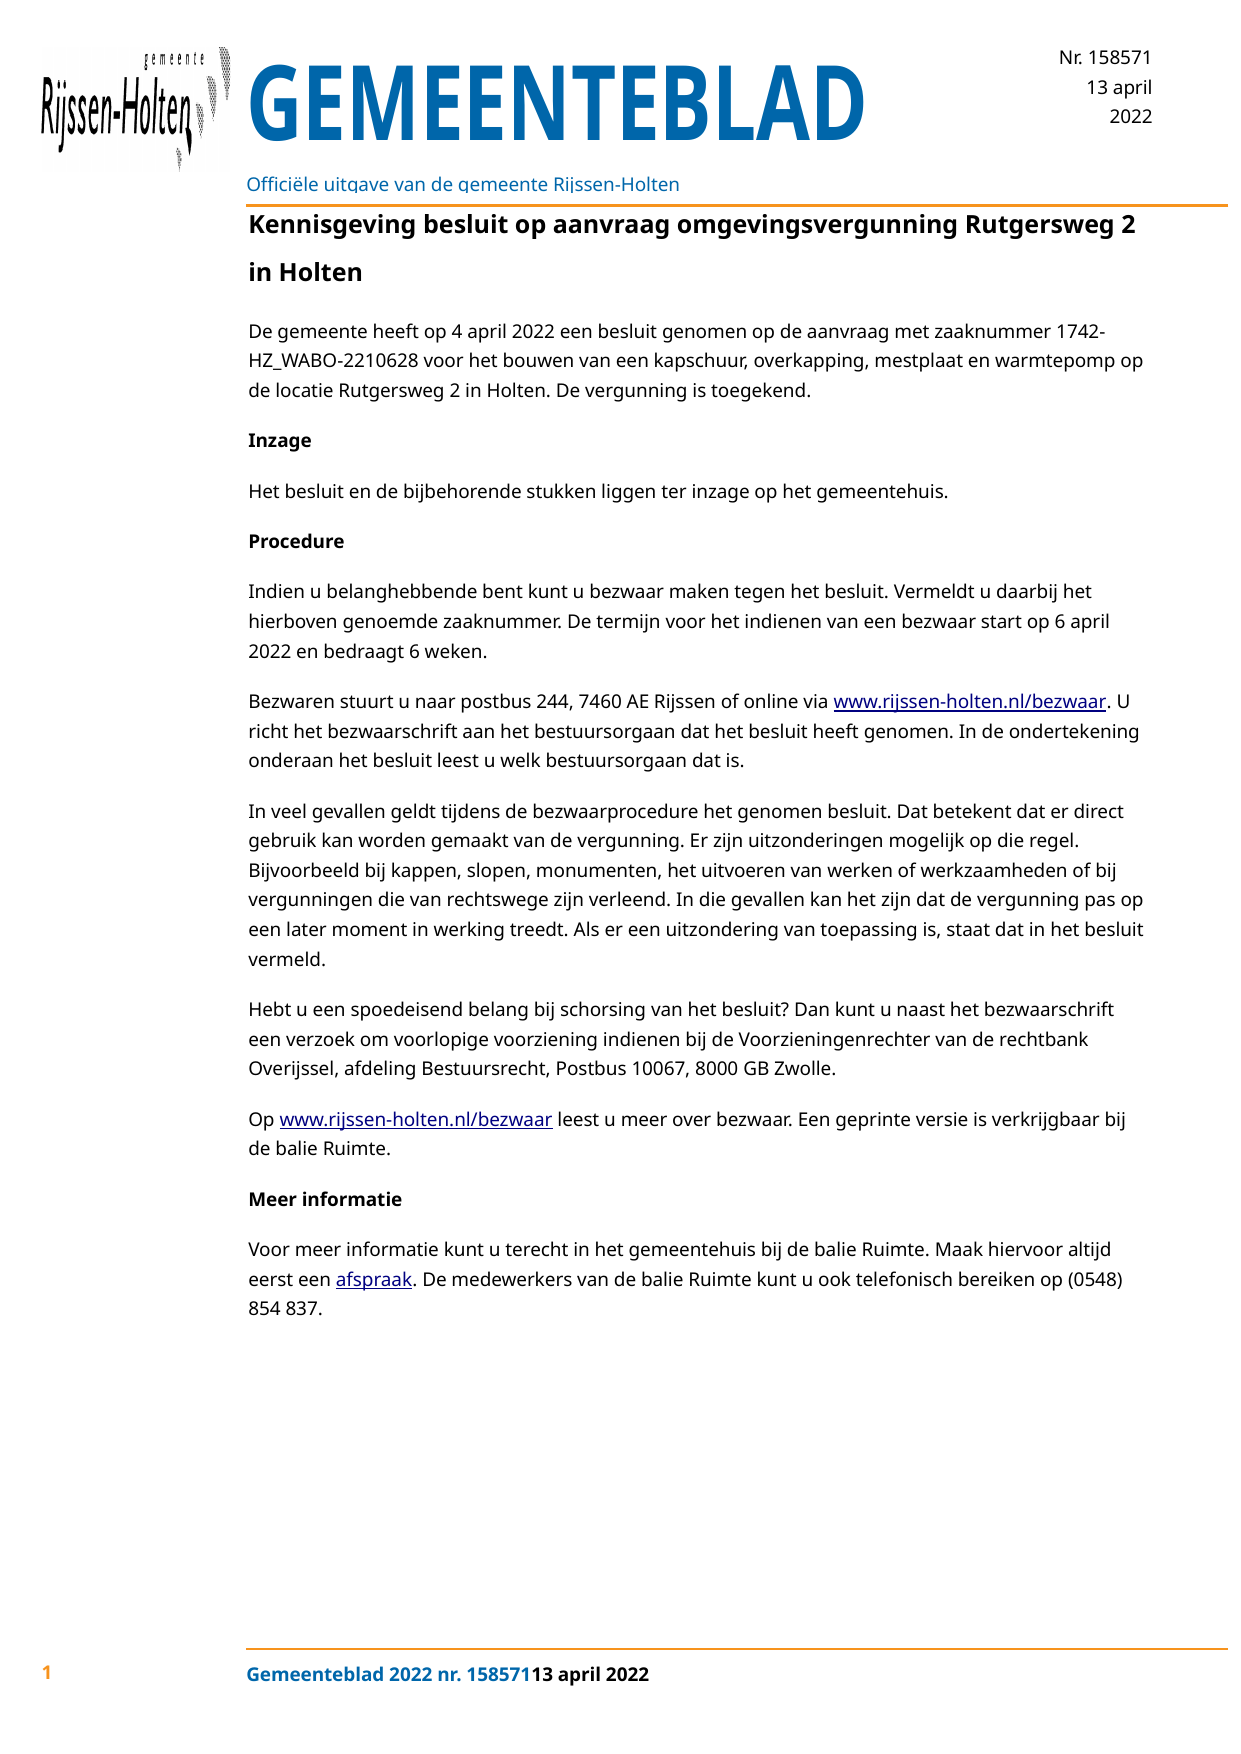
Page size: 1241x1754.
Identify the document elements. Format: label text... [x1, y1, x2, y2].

text Inzage [248, 427, 1152, 453]
text Het besluit en de bijbehorende stukken liggen ter inzage op het gemeentehuis. [248, 478, 1152, 504]
text Bezwaren stuurt u naar postbus 244, 7460 AE Rijssen of online via www.rijssen-holten.nl/bezwaar. U richt het bezwaarschrift aan het bestuursorgaan dat het besluit heeft genomen. In de ondertekening onderaan het besluit leest u welk bestuursorgaan dat is. [248, 688, 1152, 773]
text Kennisgeving besluit op aanvraag omgevingsvergunning Rutgersweg 2 in Holten [248, 207, 1152, 288]
picture [41, 47, 231, 172]
text Voor meer informatie kunt u terecht in het gemeentehuis bij de balie Ruimte. Maak hiervoor altijd eerst een afspraak. De medewerkers van de balie Ruimte kunt u ook telefonisch bereiken op (0548) 854 837. [248, 1236, 1152, 1321]
text Procedure [248, 528, 1152, 554]
text Hebt u een spoedeisend belang bij schorsing van het besluit? Dan kunt u naast het bezwaarschrift een verzoek om voorlopige voorziening indienen bij de Voorzieningenrechter van de rechtbank Overijssel, afdeling Bestuursrecht, Postbus 10067, 8000 GB Zwolle. [248, 996, 1152, 1081]
text Op www.rijssen-holten.nl/bezwaar leest u meer over bezwaar. Een geprinte versie is verkrijgbaar bij de balie Ruimte. [248, 1106, 1152, 1161]
text In veel gevallen geldt tijdens de bezwaarprocedure het genomen besluit. Dat betekent dat er direct gebruik kan worden gemaakt van de vergunning. Er zijn uitzonderingen mogelijk op die regel. Bijvoorbeeld bij kappen, slopen, monumenten, het uitvoeren van werken of werkzaamheden of bij vergunningen die van rechtswege zijn verleend. In die gevallen kan het zijn dat de vergunning pas op een later moment in werking treedt. Als er een uitzondering van toepassing is, staat dat in het besluit vermeld. [248, 798, 1152, 972]
text Meer informatie [248, 1186, 1152, 1212]
text De gemeente heeft op 4 april 2022 een besluit genomen op de aanvraag met zaaknummer 1742-HZ_WABO-2210628 voor het bouwen van een kapschuur, overkapping, mestplaat en warmtepomp op de locatie Rutgersweg 2 in Holten. De vergunning is toegekend. [248, 318, 1152, 403]
text Indien u belanghebbende bent kunt u bezwaar maken tegen het besluit. Vermeldt u daarbij het hierboven genoemde zaaknummer. De termijn voor het indienen van een bezwaar start op 6 april 2022 en bedraagt 6 weken. [248, 579, 1152, 664]
